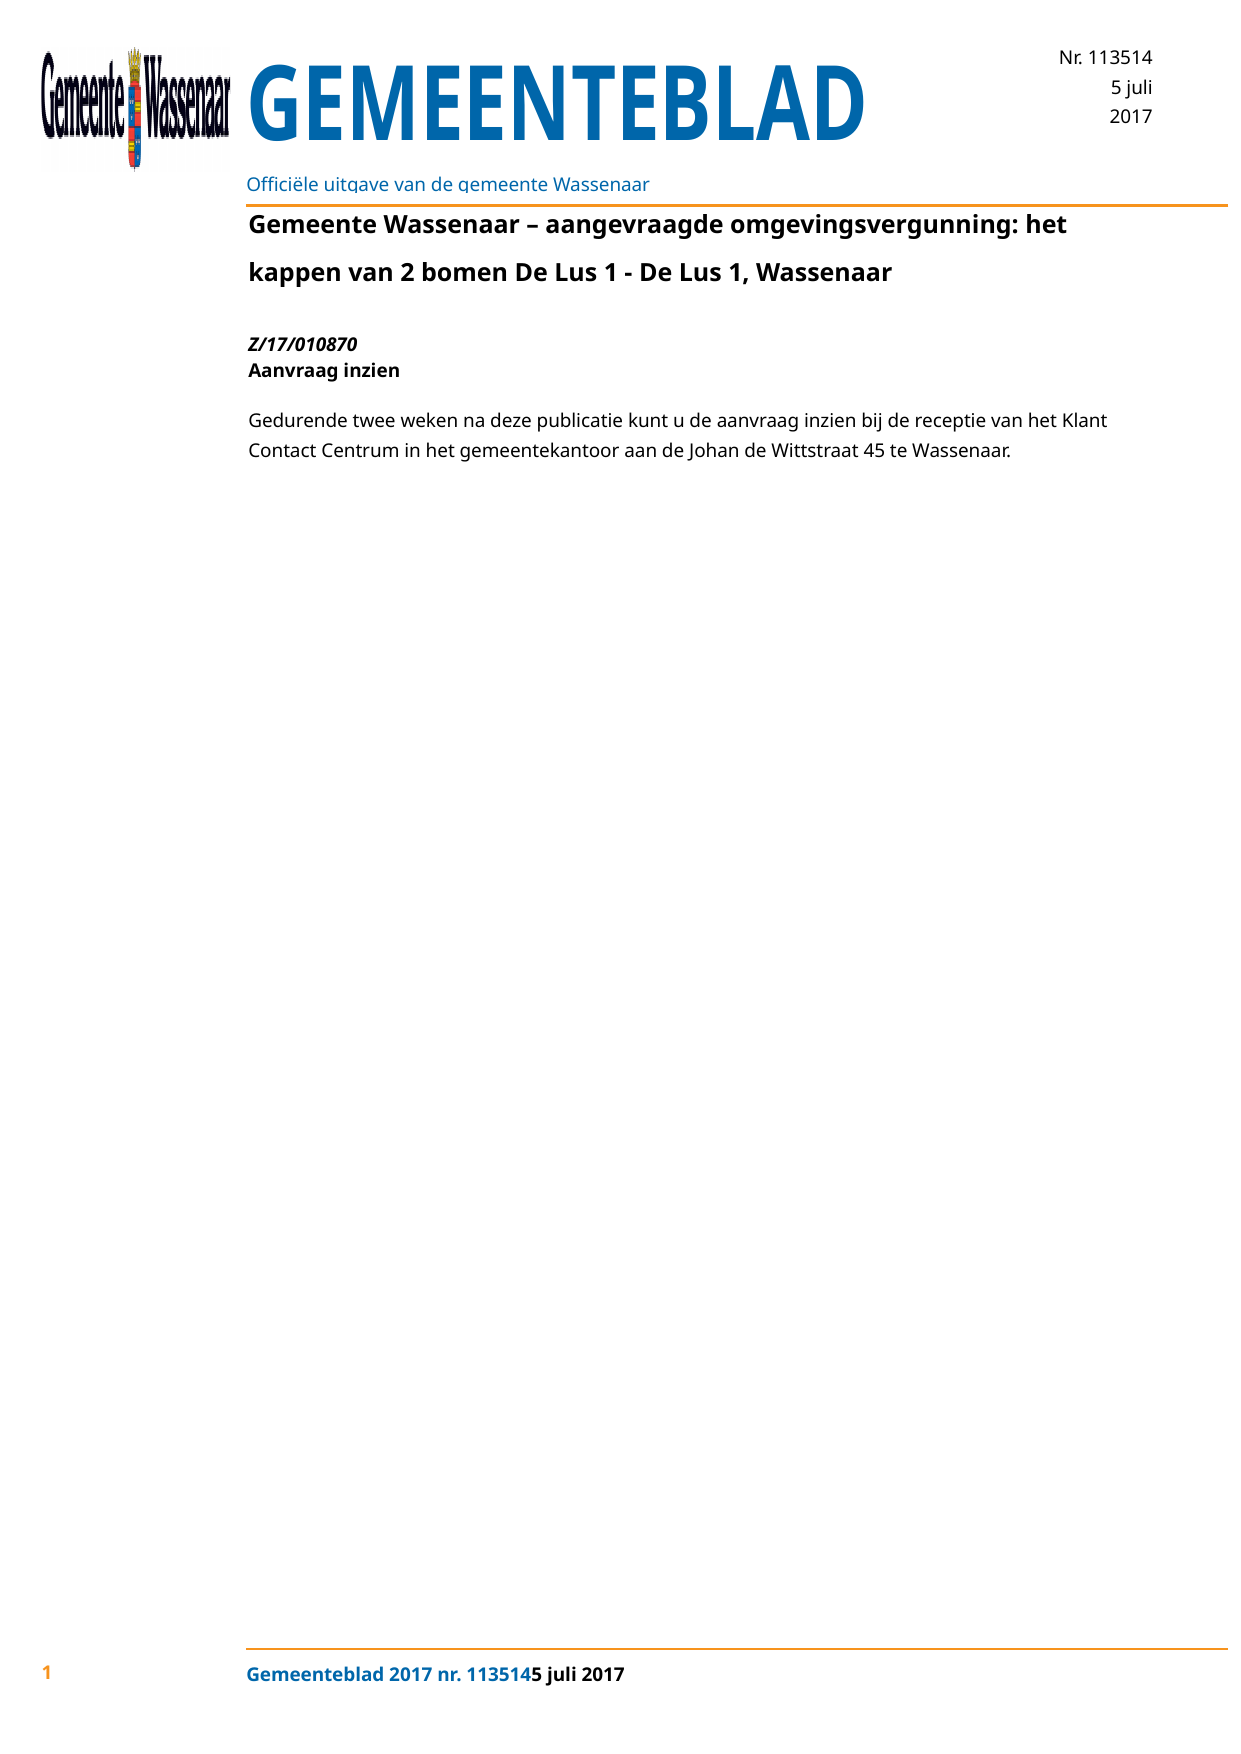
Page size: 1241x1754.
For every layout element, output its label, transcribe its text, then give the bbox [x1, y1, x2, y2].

text Gedurende twee weken na deze publicatie kunt u de aanvraag inzien bij de receptie van het Klant Contact Centrum in het gemeentekantoor aan de Johan de Wittstraat 45 te Wassenaar. [248, 408, 1152, 463]
text Gemeente Wassenaar – aangevraagde omgevingsvergunning: het kappen van 2 bomen De Lus 1 - De Lus 1, Wassenaar [248, 207, 1152, 288]
picture [41, 47, 231, 172]
text Aanvraag inzien [248, 357, 1152, 383]
text Z/17/010870 [248, 331, 1152, 357]
